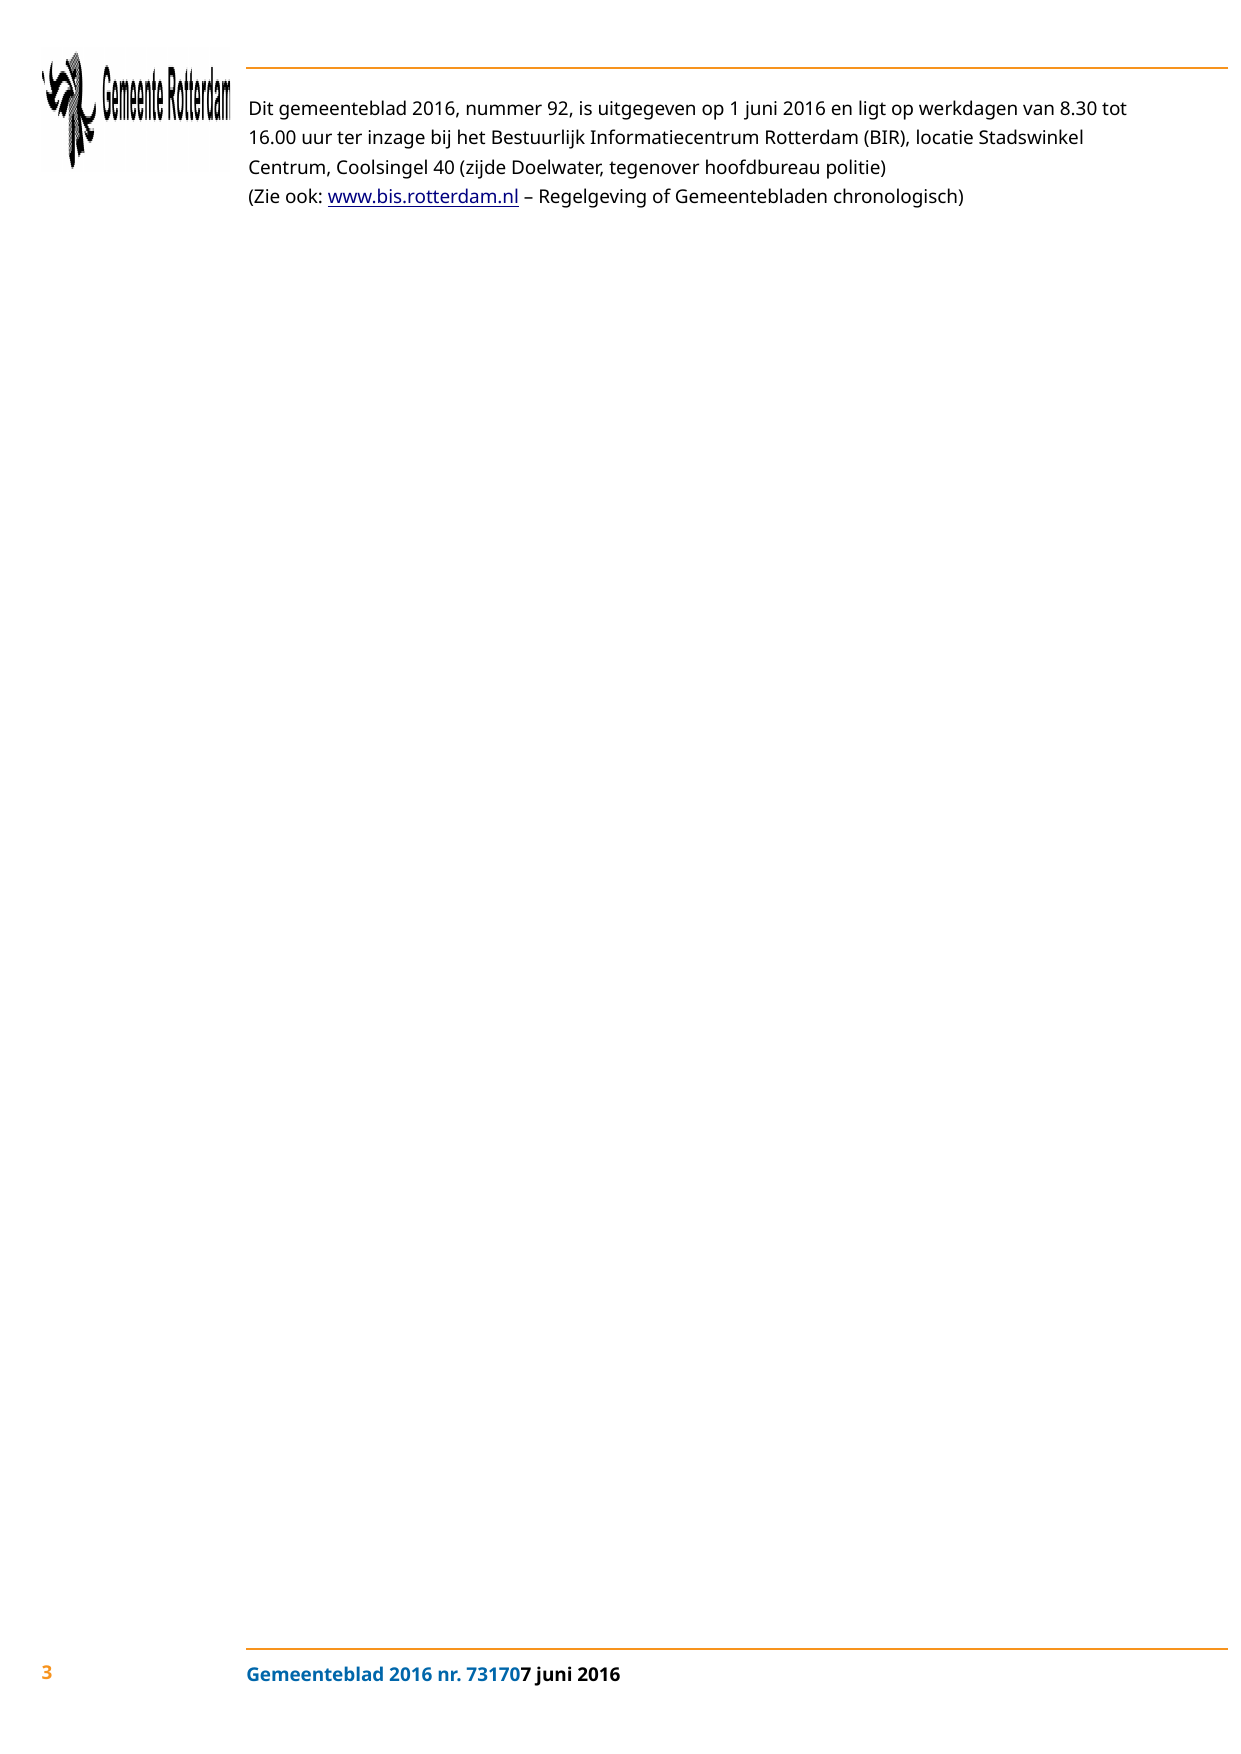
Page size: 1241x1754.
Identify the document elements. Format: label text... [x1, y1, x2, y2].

text (Zie ook: www.bis.rotterdam.nl – Regelgeving of Gemeentebladen chronologisch) [248, 184, 1152, 209]
text Dit gemeenteblad 2016, nummer 92, is uitgegeven op 1 juni 2016 en ligt op werkdagen van 8.30 tot 16.00 uur ter inzage bij het Bestuurlijk Informatiecentrum Rotterdam (BIR), locatie Stadswinkel Centrum, Coolsingel 40 (zijde Doelwater, tegenover hoofdbureau politie) [248, 95, 1152, 180]
picture [41, 47, 231, 172]
